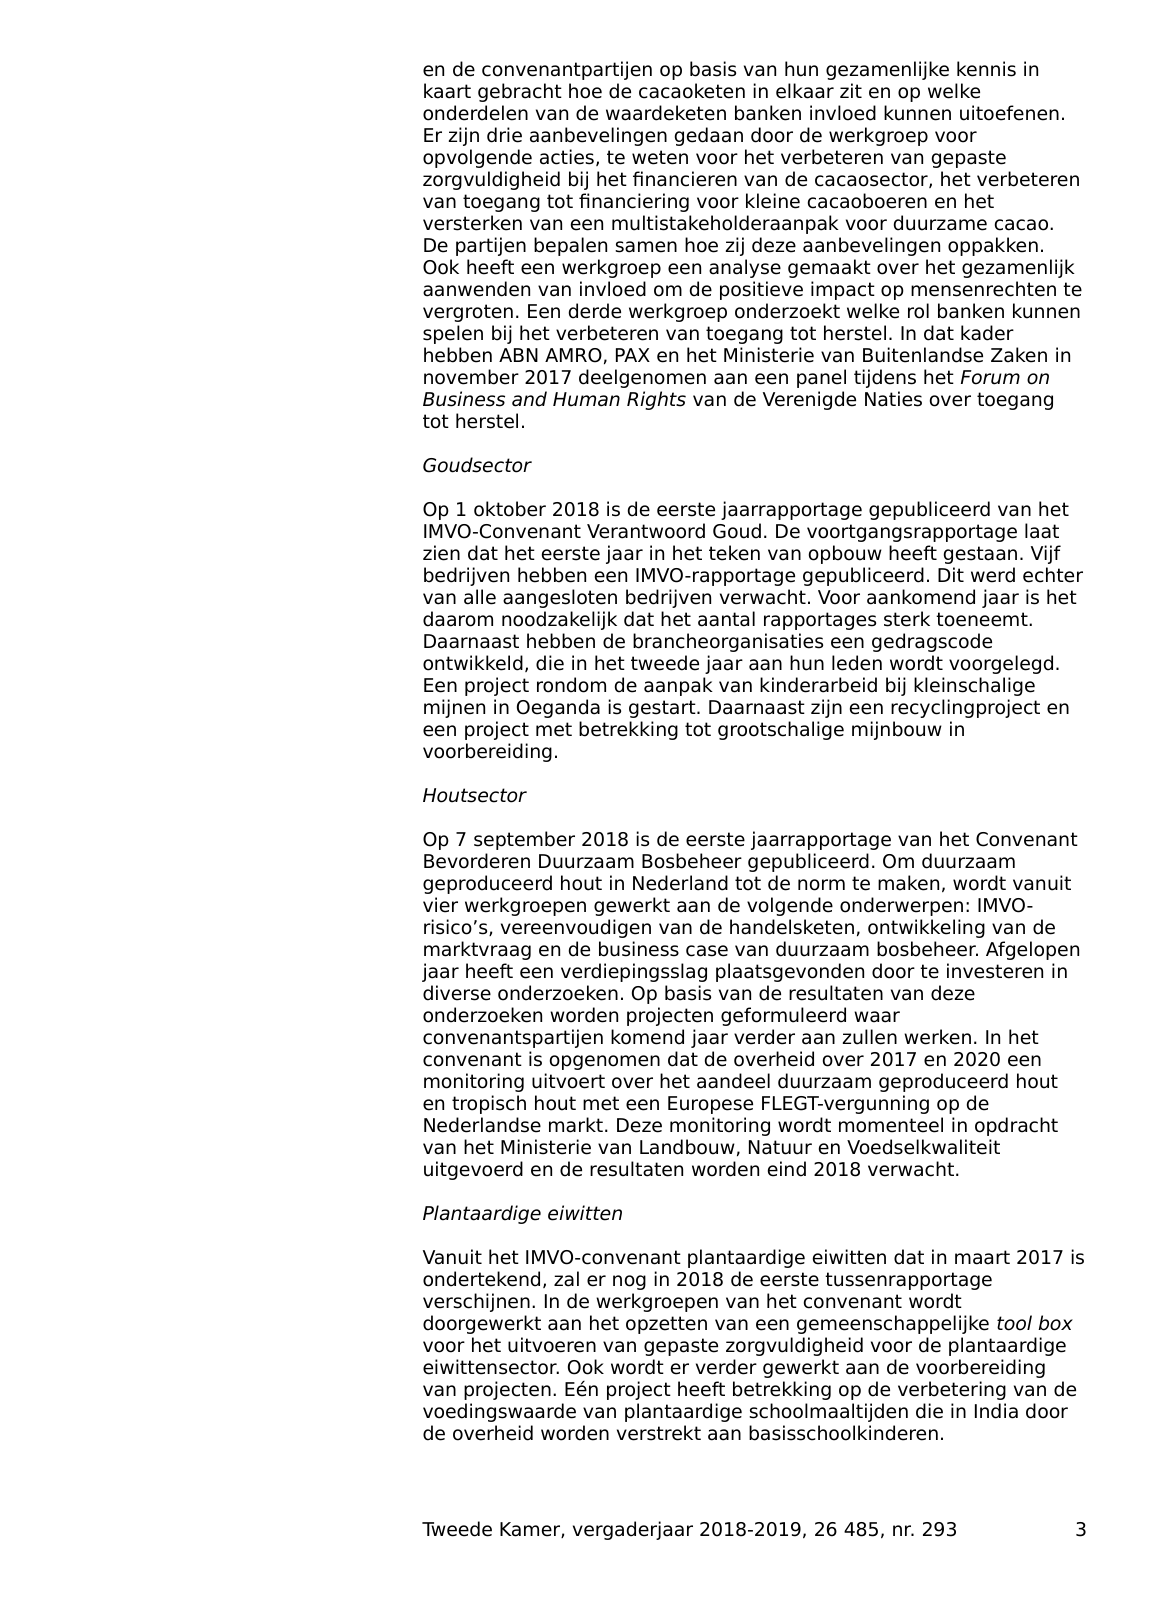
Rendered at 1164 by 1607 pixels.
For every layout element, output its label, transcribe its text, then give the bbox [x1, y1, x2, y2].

text Op 1 oktober 2018 is de eerste jaarrapportage gepubliceerd van het IMVO-Convenant Verantwoord Goud. De voortgangsrapportage laat zien dat het eerste jaar in het teken van opbouw heeft gestaan. Vijf bedrijven hebben een IMVO-rapportage gepubliceerd. Dit werd echter van alle aangesloten bedrijven verwacht. Voor aankomend jaar is het daarom noodzakelijk dat het aantal rapportages sterk toeneemt. Daarnaast hebben de brancheorganisaties een gedragscode ontwikkeld, die in het tweede jaar aan hun leden wordt voorgelegd. Een project rondom de aanpak van kinderarbeid bij kleinschalige mijnen in Oeganda is gestart. Daarnaast zijn een recyclingproject en een project met betrekking tot grootschalige mijnbouw in voorbereiding. [422, 499, 1087, 763]
subtitle Plantaardige eiwitten [422, 1203, 1087, 1225]
text en de convenantpartijen op basis van hun gezamenlijke kennis in kaart gebracht hoe de cacaoketen in elkaar zit en op welke onderdelen van de waardeketen banken invloed kunnen uitoefenen. Er zijn drie aanbevelingen gedaan door de werkgroep voor opvolgende acties, te weten voor het verbeteren van gepaste zorgvuldigheid bij het financieren van de cacaosector, het verbeteren van toegang tot financiering voor kleine cacaoboeren en het versterken van een multistakeholderaanpak voor duurzame cacao. De partijen bepalen samen hoe zij deze aanbevelingen oppakken. Ook heeft een werkgroep een analyse gemaakt over het gezamenlijk aanwenden van invloed om de positieve impact op mensenrechten te vergroten. Een derde werkgroep onderzoekt welke rol banken kunnen spelen bij het verbeteren van toegang tot herstel. In dat kader hebben ABN AMRO, PAX en het Ministerie van Buitenlandse Zaken in november 2017 deelgenomen aan een panel tijdens het Forum on Business and Human Rights van de Verenigde Naties over toegang tot herstel. [422, 59, 1087, 433]
text Op 7 september 2018 is de eerste jaarrapportage van het Convenant Bevorderen Duurzaam Bosbeheer gepubliceerd. Om duurzaam geproduceerd hout in Nederland tot de norm te maken, wordt vanuit vier werkgroepen gewerkt aan de volgende onderwerpen: IMVO-risico’s, vereenvoudigen van de handelsketen, ontwikkeling van de marktvraag en de business case van duurzaam bosbeheer. Afgelopen jaar heeft een verdiepingsslag plaatsgevonden door te investeren in diverse onderzoeken. Op basis van de resultaten van deze onderzoeken worden projecten geformuleerd waar convenantspartijen komend jaar verder aan zullen werken. In het convenant is opgenomen dat de overheid over 2017 en 2020 een monitoring uitvoert over het aandeel duurzaam geproduceerd hout en tropisch hout met een Europese FLEGT-vergunning op de Nederlandse markt. Deze monitoring wordt momenteel in opdracht van het Ministerie van Landbouw, Natuur en Voedselkwaliteit uitgevoerd en de resultaten worden eind 2018 verwacht. [422, 829, 1087, 1181]
subtitle Goudsector [422, 455, 1087, 477]
subtitle Houtsector [422, 785, 1087, 807]
text Vanuit het IMVO-convenant plantaardige eiwitten dat in maart 2017 is ondertekend, zal er nog in 2018 de eerste tussenrapportage verschijnen. In de werkgroepen van het convenant wordt doorgewerkt aan het opzetten van een gemeenschappelijke tool box voor het uitvoeren van gepaste zorgvuldigheid voor de plantaardige eiwittensector. Ook wordt er verder gewerkt aan de voorbereiding van projecten. Eén project heeft betrekking op de verbetering van de voedingswaarde van plantaardige schoolmaaltijden die in India door de overheid worden verstrekt aan basisschoolkinderen. [422, 1247, 1087, 1445]
